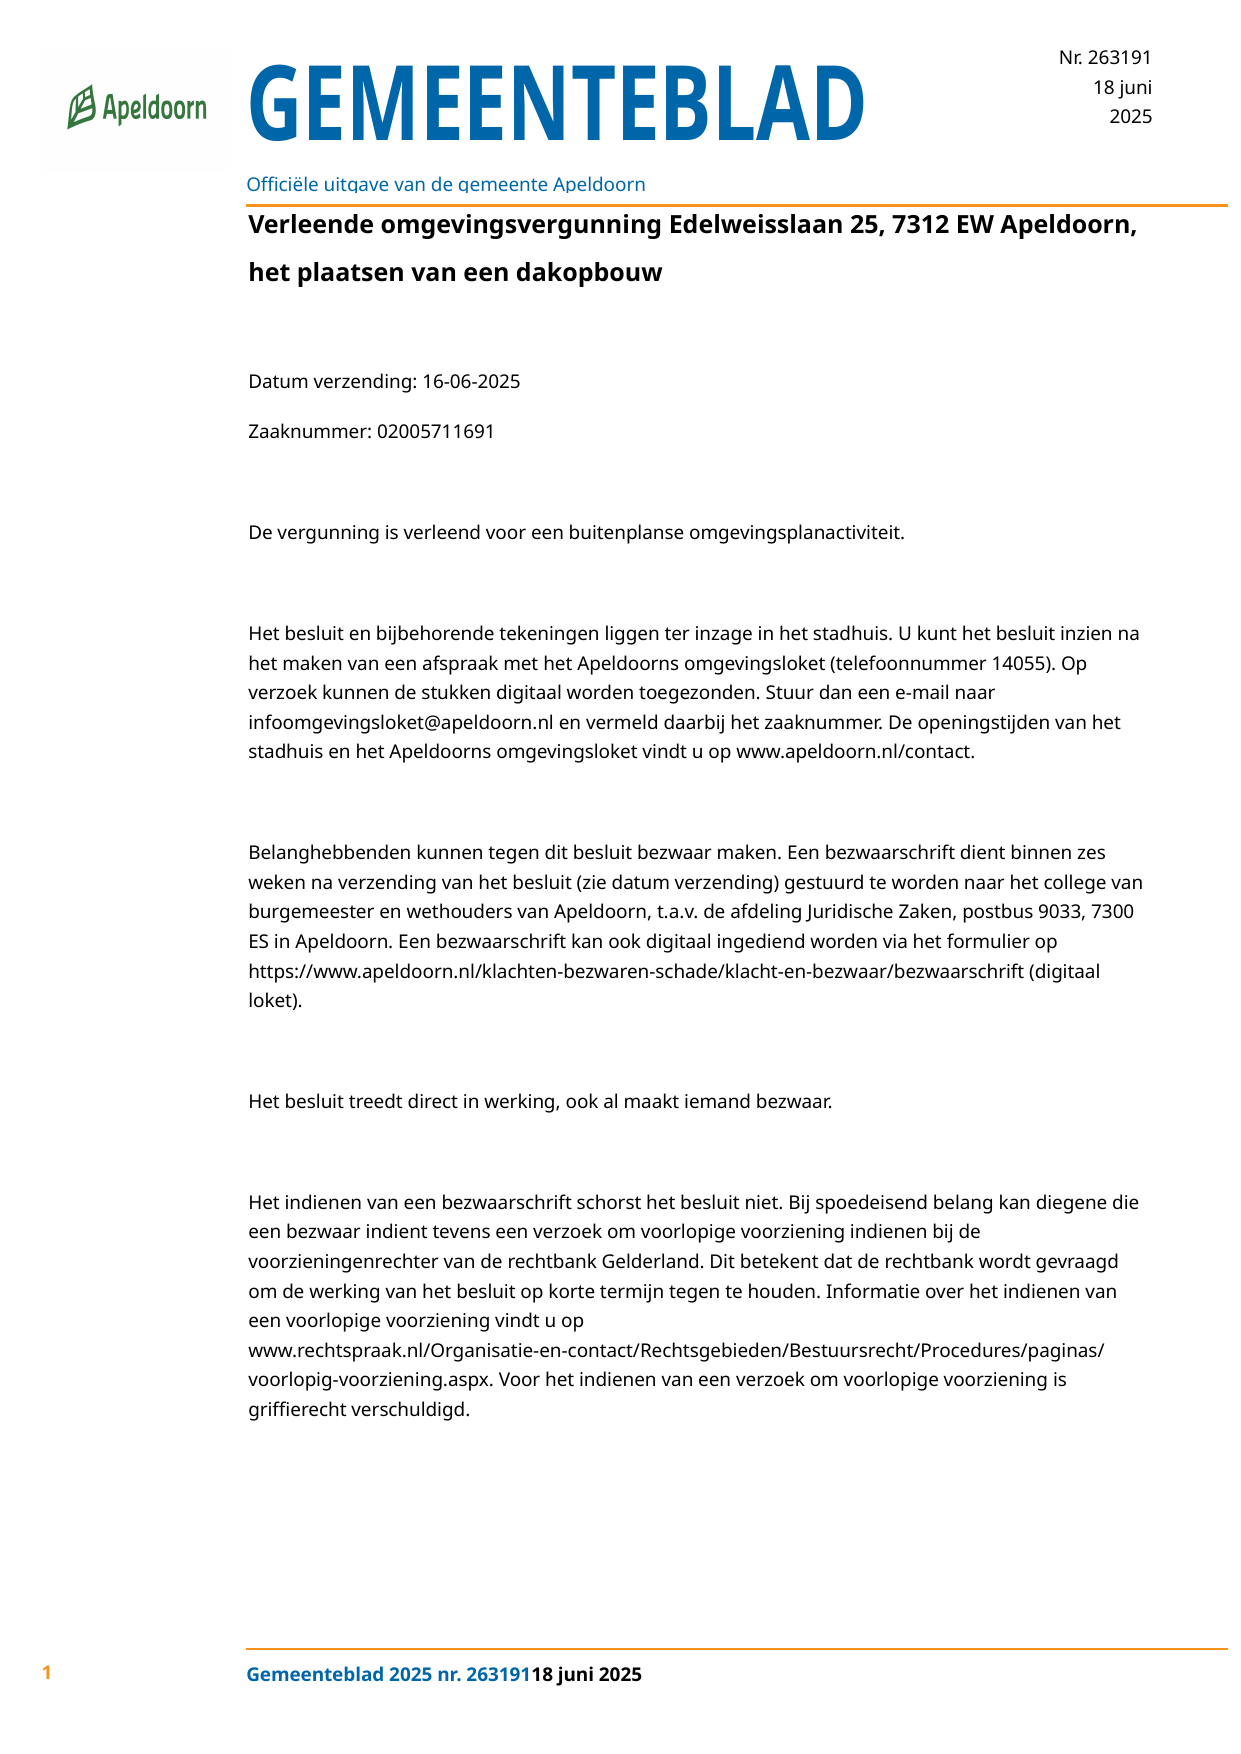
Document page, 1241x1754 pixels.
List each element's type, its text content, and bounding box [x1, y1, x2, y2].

picture [41, 47, 231, 172]
text Belanghebbenden kunnen tegen dit besluit bezwaar maken. Een bezwaarschrift dient binnen zes weken na verzending van het besluit (zie datum verzending) gestuurd te worden naar het college van burgemeester en wethouders van Apeldoorn, t.a.v. de afdeling Juridische Zaken, postbus 9033, 7300 ES in Apeldoorn. Een bezwaarschrift kan ook digitaal ingediend worden via het formulier op https://www.apeldoorn.nl/klachten-bezwaren-schade/klacht-en-bezwaar/bezwaarschrift (digitaal loket). [248, 839, 1152, 1013]
text Het besluit en bijbehorende tekeningen liggen ter inzage in het stadhuis. U kunt het besluit inzien na het maken van een afspraak met het Apeldoorns omgevingsloket (telefoonnummer 14055). Op verzoek kunnen de stukken digitaal worden toegezonden. Stuur dan een e-mail naar infoomgevingsloket@apeldoorn.nl en vermeld daarbij het zaaknummer. De openingstijden van het stadhuis en het Apeldoorns omgevingsloket vindt u op www.apeldoorn.nl/contact. [248, 620, 1152, 764]
text Datum verzending: 16-06-2025 [248, 368, 1152, 394]
text De vergunning is verleend voor een buitenplanse omgevingsplanactiviteit. [248, 519, 1152, 545]
text Zaaknummer: 02005711691 [248, 419, 1152, 444]
text Het besluit treedt direct in werking, ook al maakt iemand bezwaar. [248, 1088, 1152, 1114]
text Verleende omgevingsvergunning Edelweisslaan 25, 7312 EW Apeldoorn, het plaatsen van een dakopbouw [248, 207, 1152, 288]
text Het indienen van een bezwaarschrift schorst het besluit niet. Bij spoedeisend belang kan diegene die een bezwaar indient tevens een verzoek om voorlopige voorziening indienen bij de voorzieningenrechter van de rechtbank Gelderland. Dit betekent dat de rechtbank wordt gevraagd om de werking van het besluit op korte termijn tegen te houden. Informatie over het indienen van een voorlopige voorziening vindt u op www.rechtspraak.nl/Organisatie-en-contact/Rechtsgebieden/Bestuursrecht/Procedures/paginas/voorlopig-voorziening.aspx. Voor het indienen van een verzoek om voorlopige voorziening is griffierecht verschuldigd. [248, 1189, 1152, 1422]
